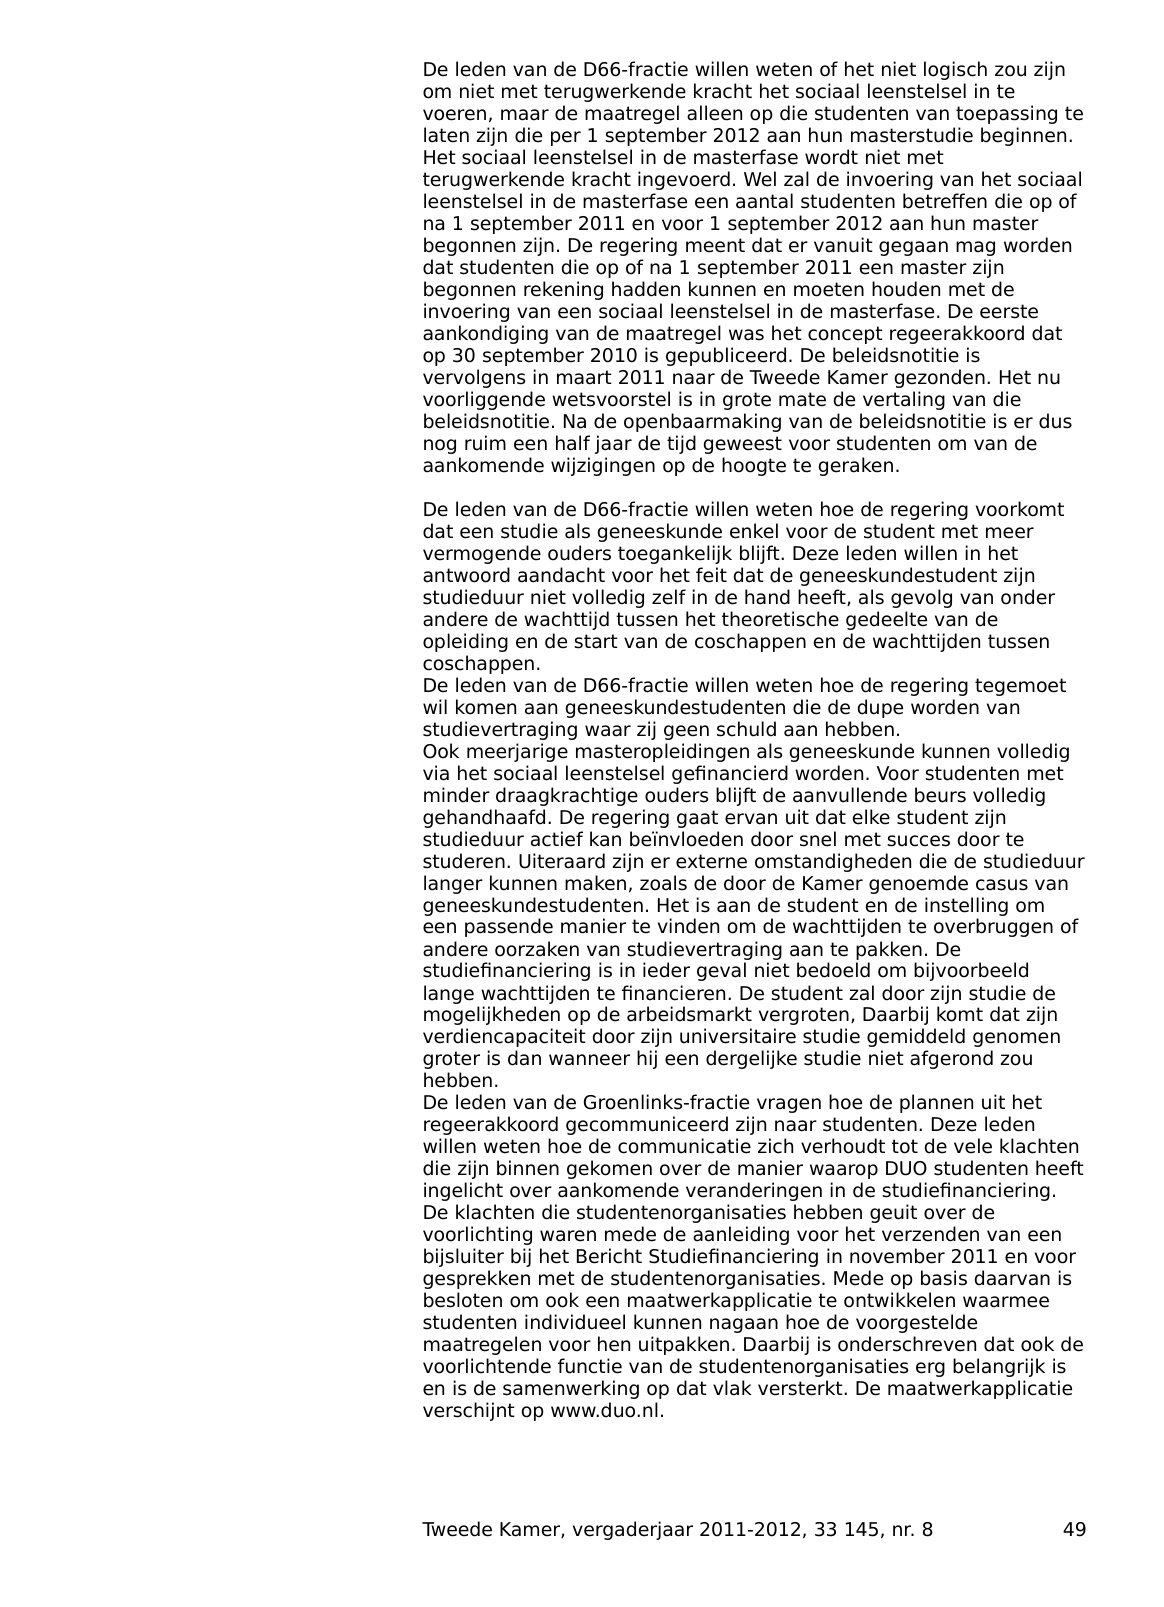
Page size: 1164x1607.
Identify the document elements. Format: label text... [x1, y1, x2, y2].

text Het sociaal leenstelsel in de masterfase wordt niet met terugwerkende kracht ingevoerd. Wel zal de invoering van het sociaal leenstelsel in de masterfase een aantal studenten betreffen die op of na 1 september 2011 en voor 1 september 2012 aan hun master begonnen zijn. De regering meent dat er vanuit gegaan mag worden dat studenten die op of na 1 september 2011 een master zijn begonnen rekening hadden kunnen en moeten houden met de invoering van een sociaal leenstelsel in de masterfase. De eerste aankondiging van de maatregel was het concept regeerakkoord dat op 30 september 2010 is gepubliceerd. De beleidsnotitie is vervolgens in maart 2011 naar de Tweede Kamer gezonden. Het nu voorliggende wetsvoorstel is in grote mate de vertaling van die beleidsnotitie. Na de openbaarmaking van de beleidsnotitie is er dus nog ruim een half jaar de tijd geweest voor studenten om van de aankomende wijzigingen op de hoogte te geraken. [422, 147, 1087, 477]
text De klachten die studentenorganisaties hebben geuit over de voorlichting waren mede de aanleiding voor het verzenden van een bijsluiter bij het Bericht Studiefinanciering in november 2011 en voor gesprekken met de studentenorganisaties. Mede op basis daarvan is besloten om ook een maatwerkapplicatie te ontwikkelen waarmee studenten individueel kunnen nagaan hoe de voorgestelde maatregelen voor hen uitpakken. Daarbij is onderschreven dat ook de voorlichtende functie van de studentenorganisaties erg belangrijk is en is de samenwerking op dat vlak versterkt. De maatwerkapplicatie verschijnt op www.duo.nl. [422, 1202, 1087, 1422]
text De leden van de Groenlinks-fractie vragen hoe de plannen uit het regeerakkoord gecommuniceerd zijn naar studenten. Deze leden willen weten hoe de communicatie zich verhoudt tot de vele klachten die zijn binnen gekomen over de manier waarop DUO studenten heeft ingelicht over aankomende veranderingen in de studiefinanciering. [422, 1092, 1087, 1202]
text Ook meerjarige masteropleidingen als geneeskunde kunnen volledig via het sociaal leenstelsel gefinancierd worden. Voor studenten met minder draagkrachtige ouders blijft de aanvullende beurs volledig gehandhaafd. De regering gaat ervan uit dat elke student zijn studieduur actief kan beïnvloeden door snel met succes door te studeren. Uiteraard zijn er externe omstandigheden die de studieduur langer kunnen maken, zoals de door de Kamer genoemde casus van geneeskundestudenten. Het is aan de student en de instelling om een passende manier te vinden om de wachttijden te overbruggen of andere oorzaken van studievertraging aan te pakken. De studiefinanciering is in ieder geval niet bedoeld om bijvoorbeeld lange wachttijden te financieren. De student zal door zijn studie de mogelijkheden op de arbeidsmarkt vergroten, Daarbij komt dat zijn verdiencapaciteit door zijn universitaire studie gemiddeld genomen groter is dan wanneer hij een dergelijke studie niet afgerond zou hebben. [422, 741, 1087, 1092]
text De leden van de D66-fractie willen weten hoe de regering tegemoet wil komen aan geneeskundestudenten die de dupe worden van studievertraging waar zij geen schuld aan hebben. [422, 675, 1087, 741]
text De leden van de D66-fractie willen weten hoe de regering voorkomt dat een studie als geneeskunde enkel voor de student met meer vermogende ouders toegankelijk blijft. Deze leden willen in het antwoord aandacht voor het feit dat de geneeskundestudent zijn studieduur niet volledig zelf in de hand heeft, als gevolg van onder andere de wachttijd tussen het theoretische gedeelte van de opleiding en de start van de coschappen en de wachttijden tussen coschappen. [422, 499, 1087, 675]
text De leden van de D66-fractie willen weten of het niet logisch zou zijn om niet met terugwerkende kracht het sociaal leenstelsel in te voeren, maar de maatregel alleen op die studenten van toepassing te laten zijn die per 1 september 2012 aan hun masterstudie beginnen. [422, 59, 1087, 147]
